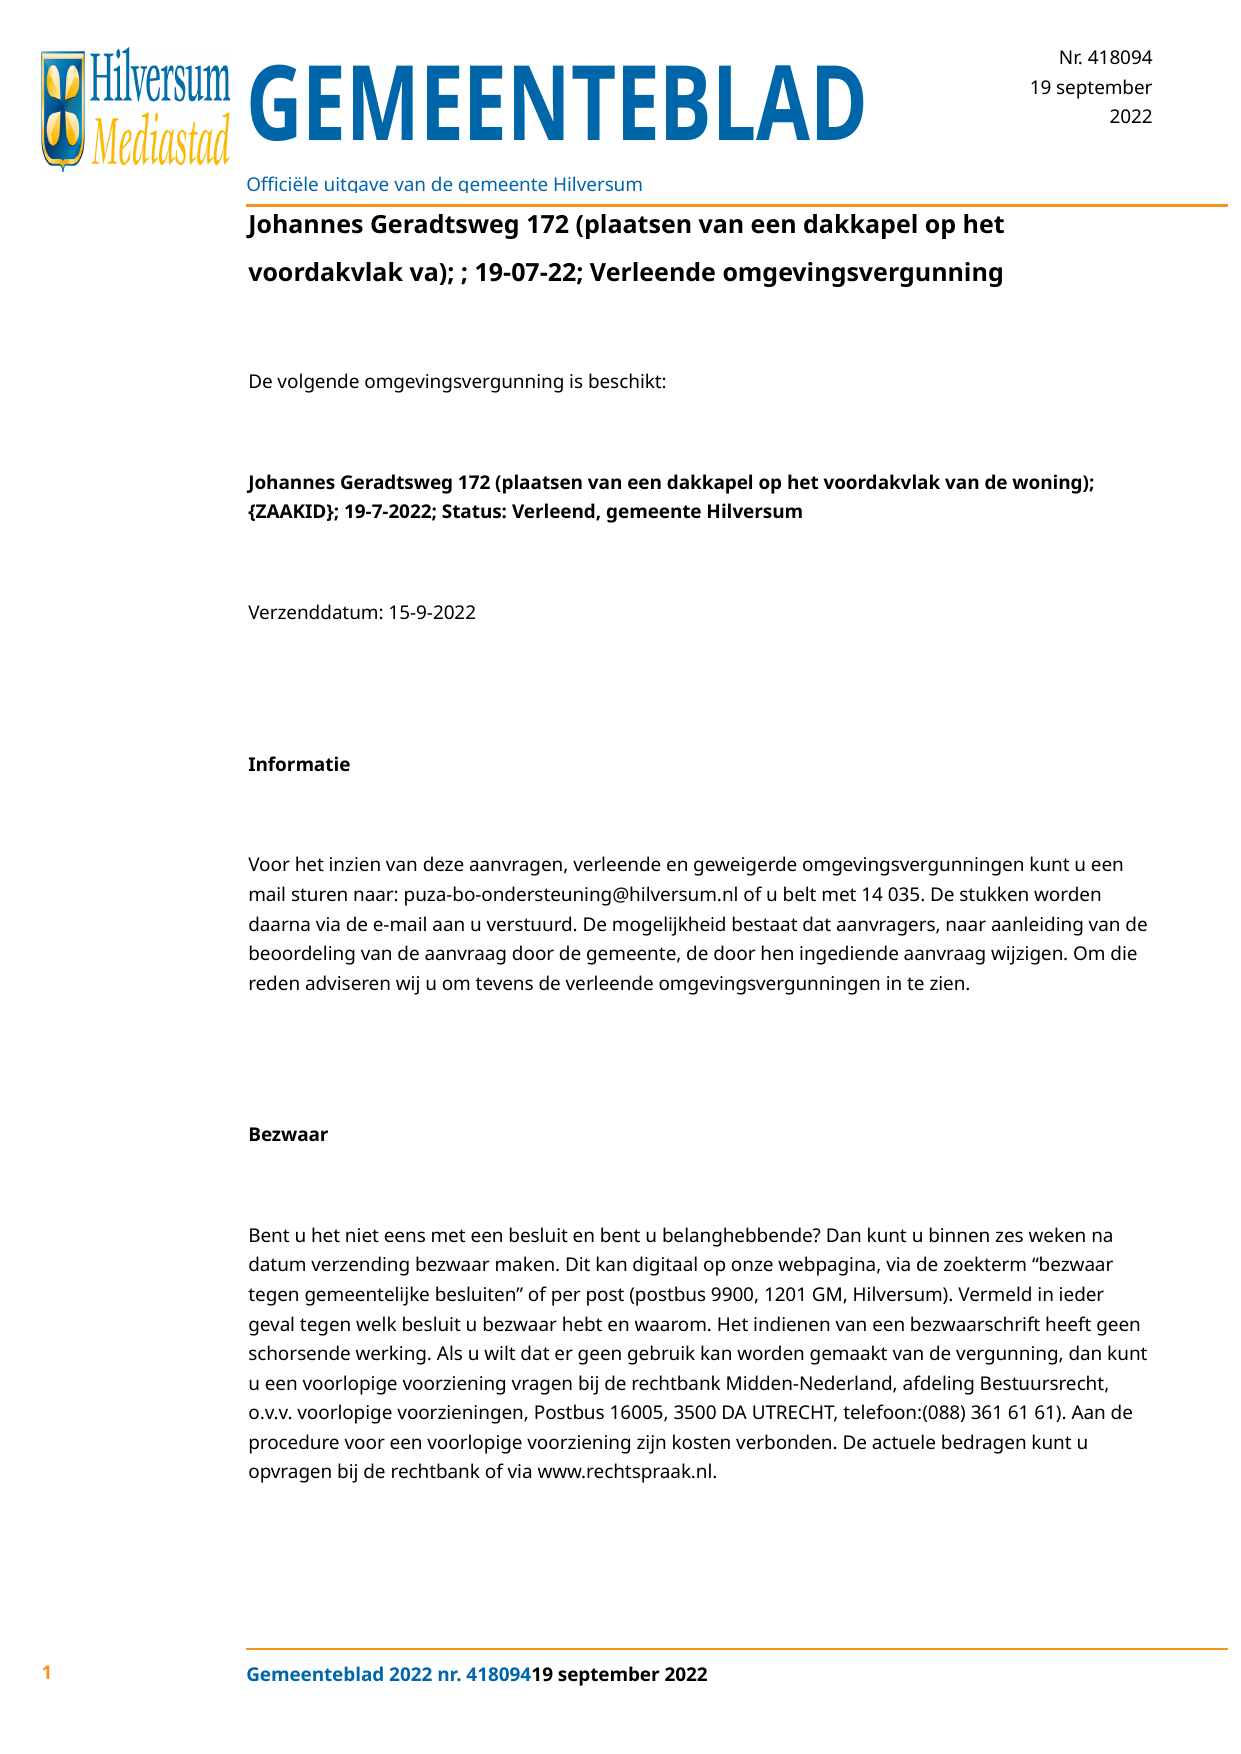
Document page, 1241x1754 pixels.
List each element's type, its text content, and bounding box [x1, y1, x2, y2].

text Johannes Geradtsweg 172 (plaatsen van een dakkapel op het voordakvlak va); ; 19-07-22; Verleende omgevingsvergunning [248, 207, 1152, 288]
text De volgende omgevingsvergunning is beschikt: [248, 368, 1152, 394]
text Informatie [248, 751, 1152, 777]
text Verzenddatum: 15-9-2022 [248, 599, 1152, 625]
picture [41, 47, 231, 172]
text Johannes Geradtsweg 172 (plaatsen van een dakkapel op het voordakvlak van de woning); {ZAAKID}; 19-7-2022; Status: Verleend, gemeente Hilversum [248, 469, 1152, 524]
text Bent u het niet eens met een besluit en bent u belanghebbende? Dan kunt u binnen zes weken na datum verzending bezwaar maken. Dit kan digitaal op onze webpagina, via de zoekterm “bezwaar tegen gemeentelijke besluiten” of per post (postbus 9900, 1201 GM, Hilversum). Vermeld in ieder geval tegen welk besluit u bezwaar hebt en waarom. Het indienen van een bezwaarschrift heeft geen schorsende werking. Als u wilt dat er geen gebruik kan worden gemaakt van de vergunning, dan kunt u een voorlopige voorziening vragen bij de rechtbank Midden-Nederland, afdeling Bestuursrecht, o.v.v. voorlopige voorzieningen, Postbus 16005, 3500 DA UTRECHT, telefoon:(088) 361 61 61). Aan de procedure voor een voorlopige voorziening zijn kosten verbonden. De actuele bedragen kunt u opvragen bij de rechtbank of via www.rechtspraak.nl. [248, 1222, 1152, 1484]
text Bezwaar [248, 1121, 1152, 1147]
text Voor het inzien van deze aanvragen, verleende en geweigerde omgevingsvergunningen kunt u een mail sturen naar: puza-bo-ondersteuning@hilversum.nl of u belt met 14 035. De stukken worden daarna via de e-mail aan u verstuurd. De mogelijkheid bestaat dat aanvragers, naar aanleiding van de beoordeling van de aanvraag door de gemeente, de door hen ingediende aanvraag wijzigen. Om die reden adviseren wij u om tevens de verleende omgevingsvergunningen in te zien. [248, 852, 1152, 996]
